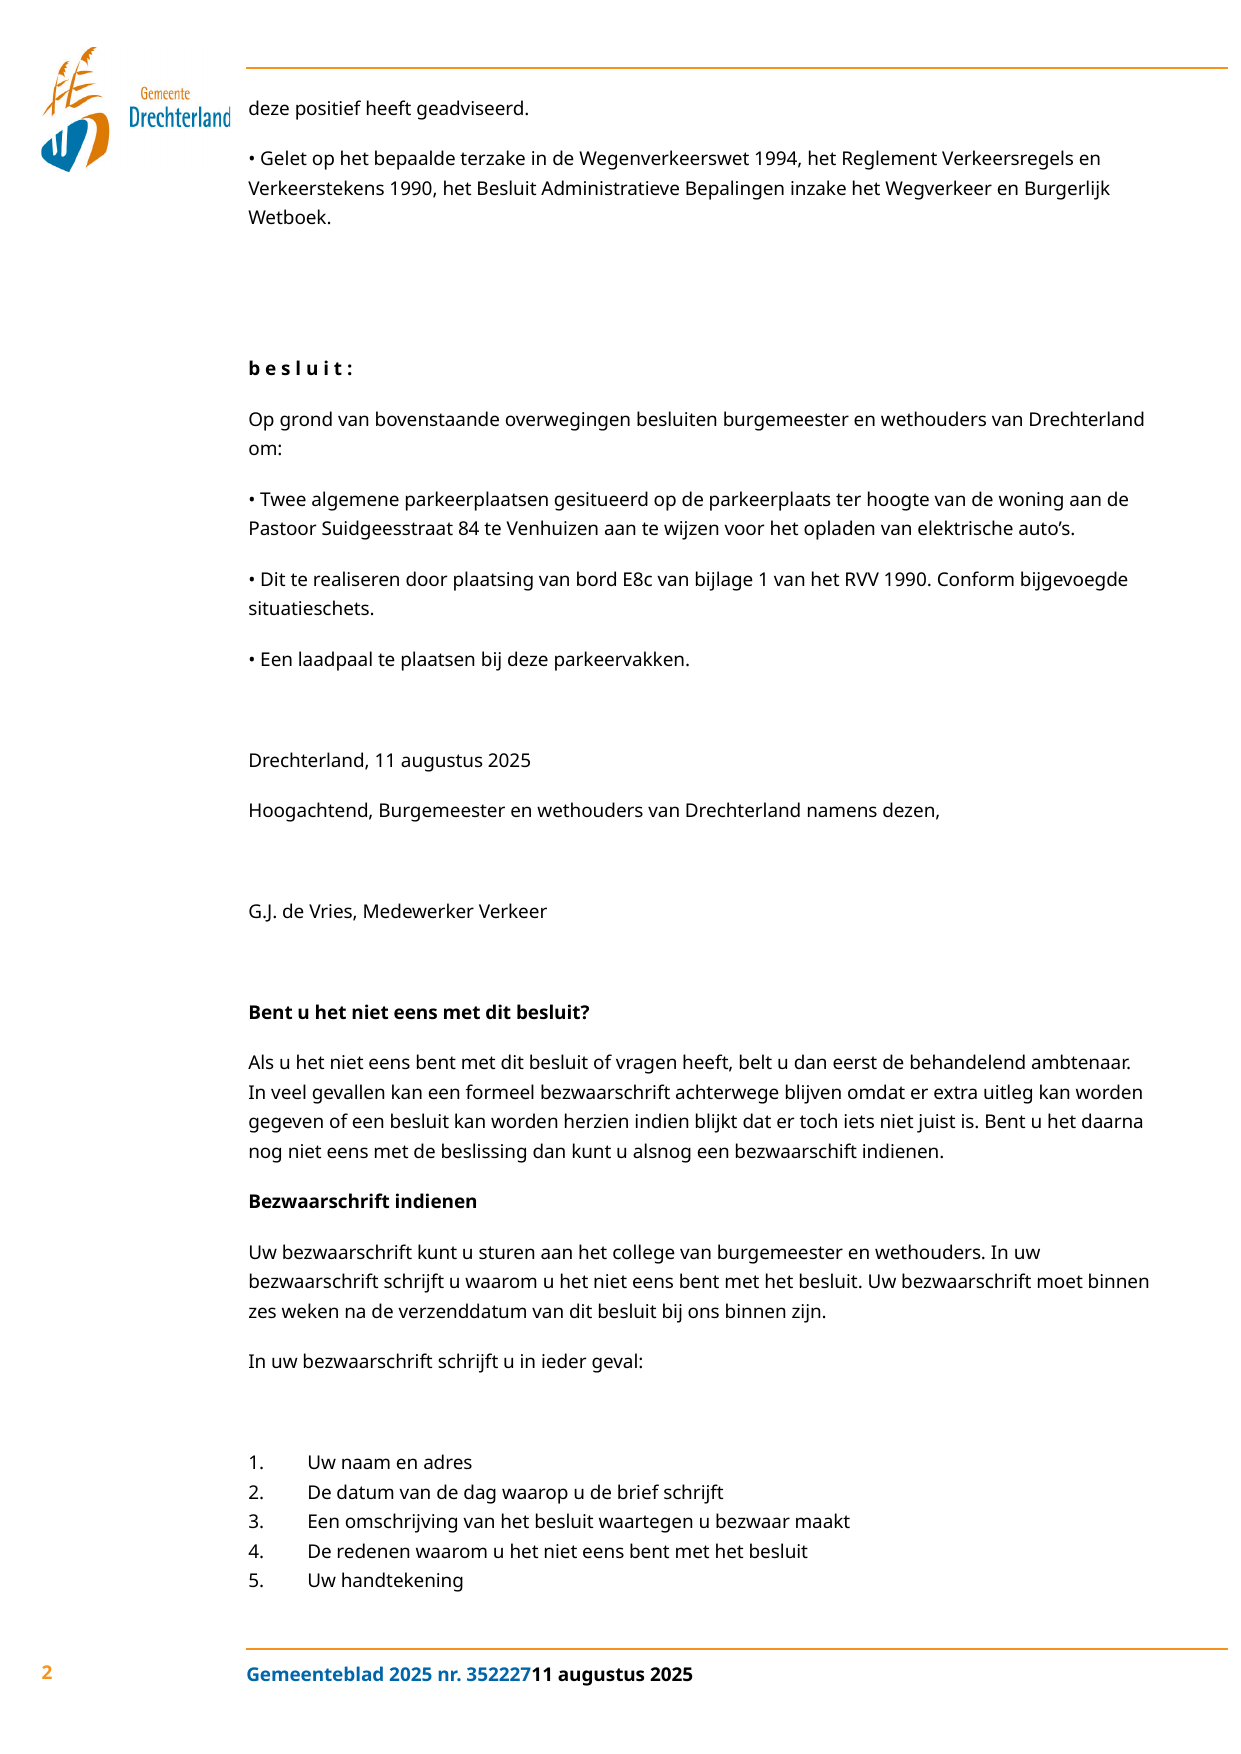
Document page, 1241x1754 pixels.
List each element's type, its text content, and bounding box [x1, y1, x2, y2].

list Uw handtekening [248, 1568, 1152, 1593]
picture [226, 115, 231, 124]
picture [41, 158, 64, 172]
text b e s l u i t : [248, 356, 1152, 381]
text • Gelet op het bepaalde terzake in de Wegenverkeerswet 1994, het Reglement Verkeersregels en Verkeerstekens 1990, het Besluit Administratieve Bepalingen inzake het Wegverkeer en Burgerlijk Wetboek. [248, 145, 1152, 230]
text • Een laadpaal te plaatsen bij deze parkeervakken. [248, 646, 1152, 672]
text Op grond van bovenstaande overwegingen besluiten burgemeester en wethouders van Drechterland om: [248, 406, 1152, 461]
text • Twee algemene parkeerplaatsen gesitueerd op de parkeerplaats ter hoogte van de woning aan de Pastoor Suidgeesstraat 84 te Venhuizen aan te wijzen voor het opladen van elektrische auto’s. [248, 486, 1152, 541]
text G.J. de Vries, Medewerker Verkeer [248, 898, 1152, 924]
text Als u het niet eens bent met dit besluit of vragen heeft, belt u dan eerst de behandelend ambtenaar. In veel gevallen kan een formeel bezwaarschrift achterwege blijven omdat er extra uitleg kan worden gegeven of een besluit kan worden herzien indien blijkt dat er toch iets niet juist is. Bent u het daarna nog niet eens met de beslissing dan kunt u alsnog een bezwaarschift indienen. [248, 1049, 1152, 1164]
text deze positief heeft geadviseerd. [248, 95, 1152, 121]
list Uw naam en adres [248, 1449, 1152, 1475]
text Bezwaarschrift indienen [248, 1188, 1152, 1214]
text Drechterland, 11 augustus 2025 [248, 747, 1152, 773]
list Een omschrijving van het besluit waartegen u bezwaar maakt [248, 1508, 1152, 1534]
list De redenen waarom u het niet eens bent met het besluit [248, 1538, 1152, 1564]
text • Dit te realiseren door plaatsing van bord E8c van bijlage 1 van het RVV 1990. Conform bijgevoegde situatieschets. [248, 566, 1152, 621]
list De datum van de dag waarop u de brief schrijft [248, 1479, 1152, 1505]
text Bent u het niet eens met dit besluit? [248, 999, 1152, 1025]
picture [41, 47, 231, 172]
text Uw bezwaarschrift kunt u sturen aan het college van burgemeester en wethouders. In uw bezwaarschrift schrijft u waarom u het niet eens bent met het besluit. Uw bezwaarschrift moet binnen zes weken na de verzenddatum van dit besluit bij ons binnen zijn. [248, 1239, 1152, 1324]
text In uw bezwaarschrift schrijft u in ieder geval: [248, 1348, 1152, 1374]
text Hoogachtend, Burgemeester en wethouders van Drechterland namens dezen, [248, 797, 1152, 823]
